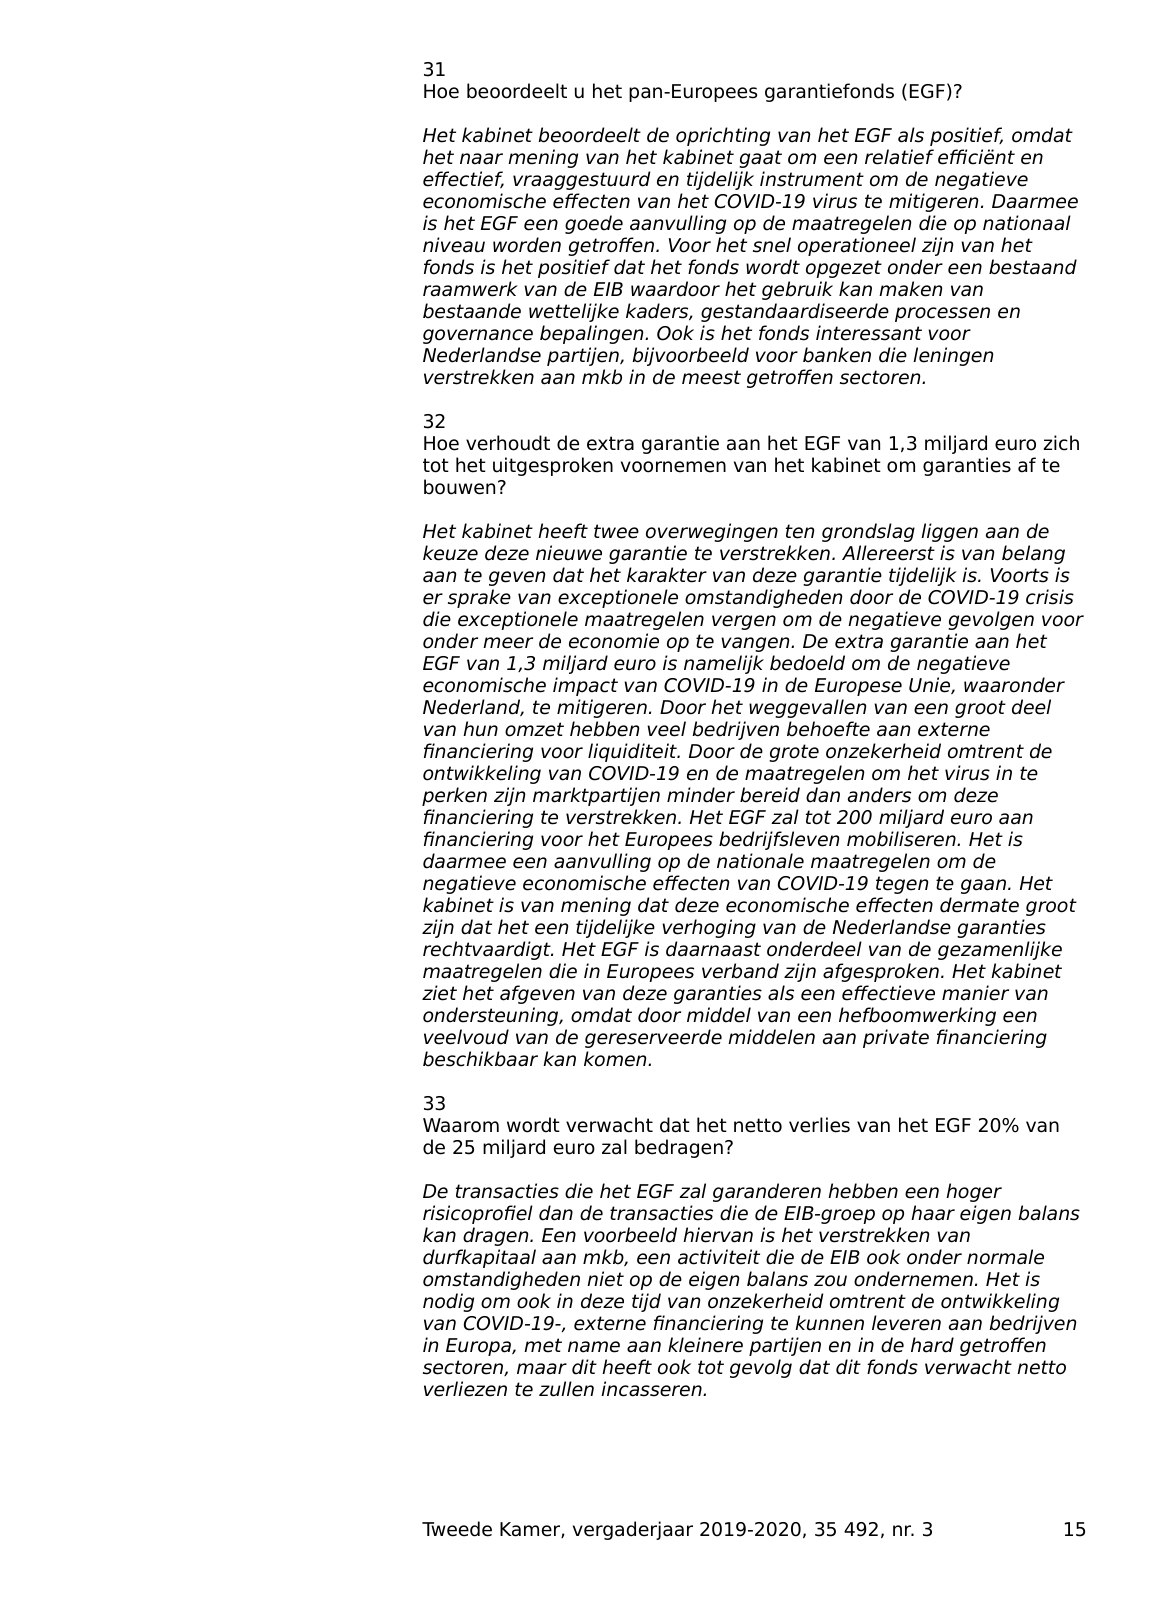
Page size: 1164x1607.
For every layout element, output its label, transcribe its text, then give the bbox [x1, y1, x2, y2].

text Hoe beoordeelt u het pan-Europees garantiefonds (EGF)? [422, 81, 1087, 103]
text 31 [422, 59, 1087, 81]
text Hoe verhoudt de extra garantie aan het EGF van 1,3 miljard euro zich tot het uitgesproken voornemen van het kabinet om garanties af te bouwen? [422, 433, 1087, 499]
text Waarom wordt verwacht dat het netto verlies van het EGF 20% van de 25 miljard euro zal bedragen? [422, 1115, 1087, 1159]
text Het kabinet heeft twee overwegingen ten grondslag liggen aan de keuze deze nieuwe garantie te verstrekken. Allereerst is van belang aan te geven dat het karakter van deze garantie tijdelijk is. Voorts is er sprake van exceptionele omstandigheden door de COVID-19 crisis die exceptionele maatregelen vergen om de negatieve gevolgen voor onder meer de economie op te vangen. De extra garantie aan het EGF van 1,3 miljard euro is namelijk bedoeld om de negatieve economische impact van COVID-19 in de Europese Unie, waaronder Nederland, te mitigeren. Door het weggevallen van een groot deel van hun omzet hebben veel bedrijven behoefte aan externe financiering voor liquiditeit. Door de grote onzekerheid omtrent de ontwikkeling van COVID-19 en de maatregelen om het virus in te perken zijn marktpartijen minder bereid dan anders om deze financiering te verstrekken. Het EGF zal tot 200 miljard euro aan financiering voor het Europees bedrijfsleven mobiliseren. Het is daarmee een aanvulling op de nationale maatregelen om de negatieve economische effecten van COVID-19 tegen te gaan. Het kabinet is van mening dat deze economische effecten dermate groot zijn dat het een tijdelijke verhoging van de Nederlandse garanties rechtvaardigt. Het EGF is daarnaast onderdeel van de gezamenlijke maatregelen die in Europees verband zijn afgesproken. Het kabinet ziet het afgeven van deze garanties als een effectieve manier van ondersteuning, omdat door middel van een hefboomwerking een veelvoud van de gereserveerde middelen aan private financiering beschikbaar kan komen. [422, 521, 1087, 1071]
text De transacties die het EGF zal garanderen hebben een hoger risicoprofiel dan de transacties die de EIB-groep op haar eigen balans kan dragen. Een voorbeeld hiervan is het verstrekken van durfkapitaal aan mkb, een activiteit die de EIB ook onder normale omstandigheden niet op de eigen balans zou ondernemen. Het is nodig om ook in deze tijd van onzekerheid omtrent de ontwikkeling van COVID-19-, externe financiering te kunnen leveren aan bedrijven in Europa, met name aan kleinere partijen en in de hard getroffen sectoren, maar dit heeft ook tot gevolg dat dit fonds verwacht netto verliezen te zullen incasseren. [422, 1181, 1087, 1401]
text Het kabinet beoordeelt de oprichting van het EGF als positief, omdat het naar mening van het kabinet gaat om een relatief efficiënt en effectief, vraaggestuurd en tijdelijk instrument om de negatieve economische effecten van het COVID-19 virus te mitigeren. Daarmee is het EGF een goede aanvulling op de maatregelen die op nationaal niveau worden getroffen. Voor het snel operationeel zijn van het fonds is het positief dat het fonds wordt opgezet onder een bestaand raamwerk van de EIB waardoor het gebruik kan maken van bestaande wettelijke kaders, gestandaardiseerde processen en governance bepalingen. Ook is het fonds interessant voor Nederlandse partijen, bijvoorbeeld voor banken die leningen verstrekken aan mkb in de meest getroffen sectoren. [422, 125, 1087, 389]
text 32 [422, 411, 1087, 433]
text 33 [422, 1093, 1087, 1115]
